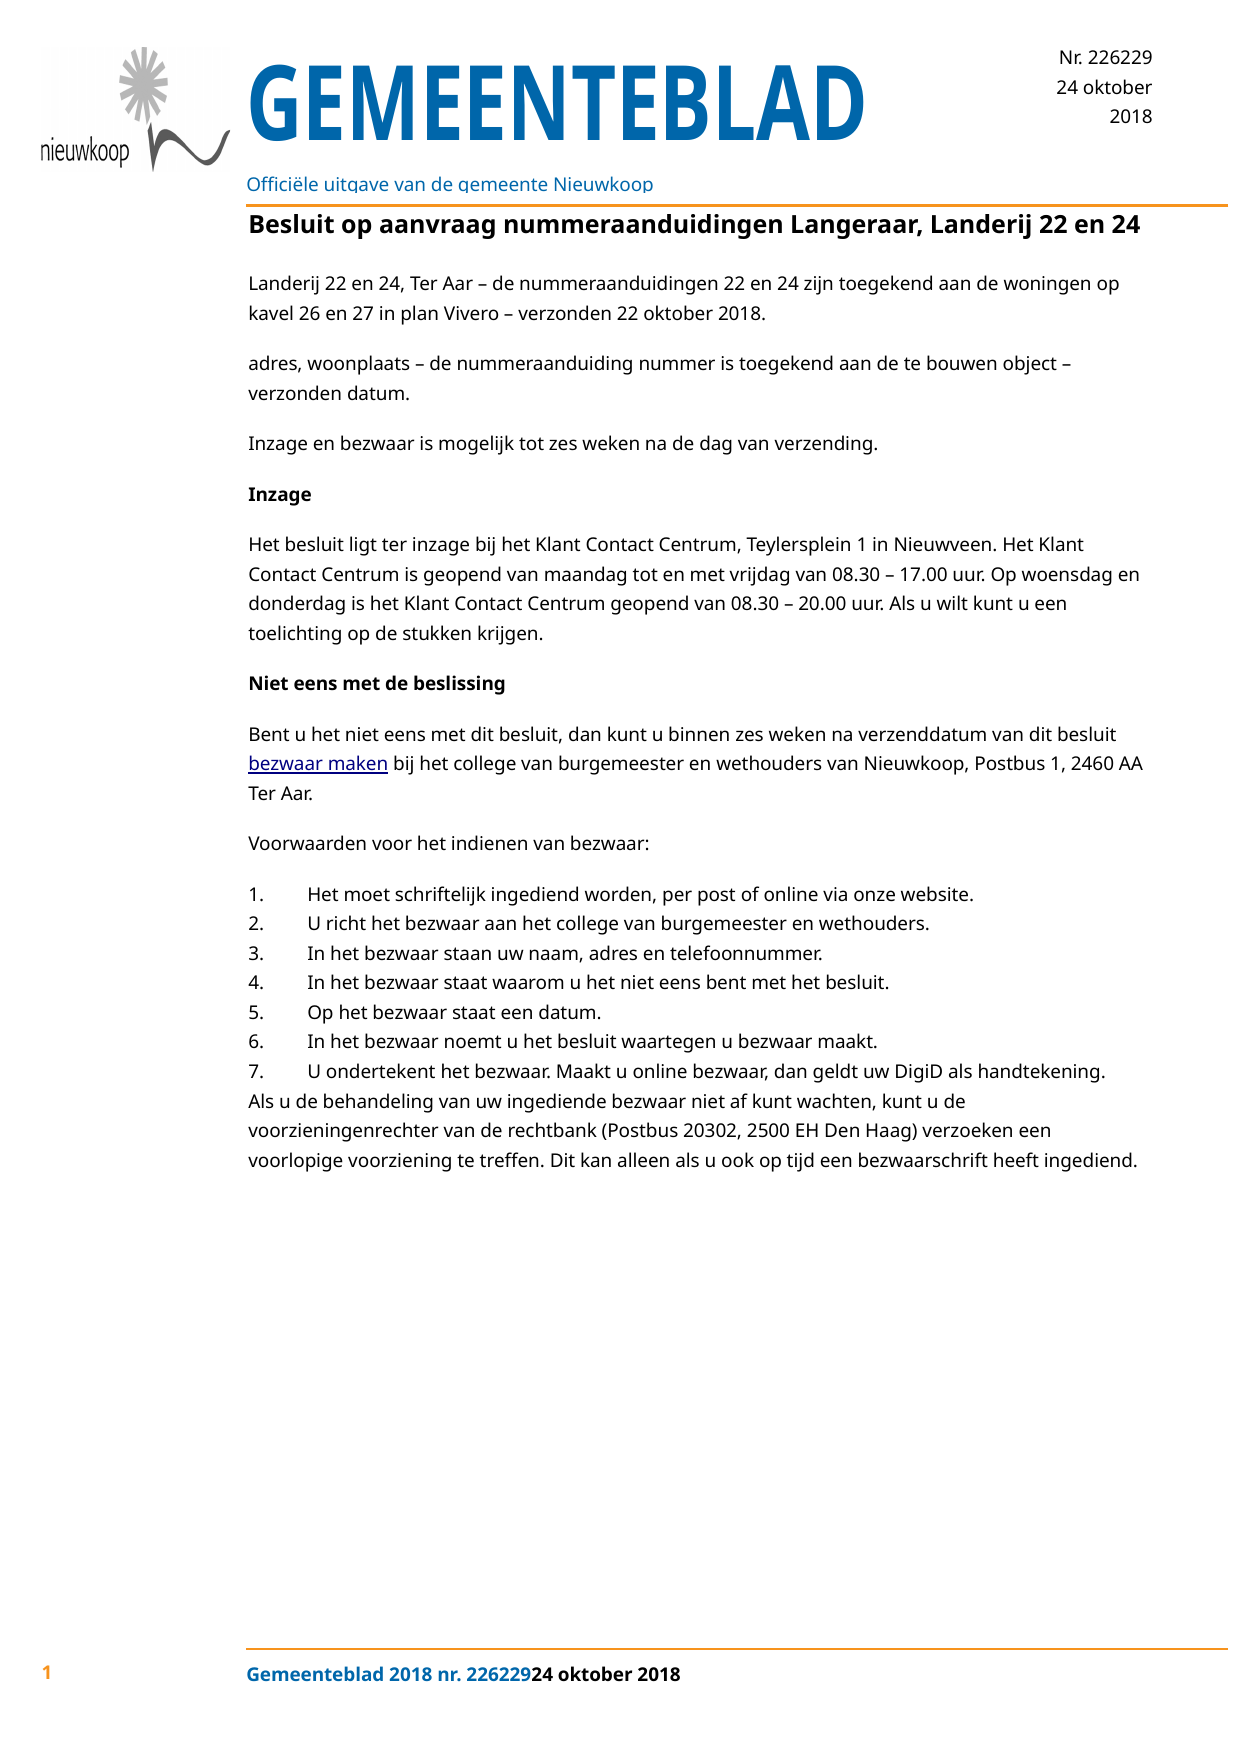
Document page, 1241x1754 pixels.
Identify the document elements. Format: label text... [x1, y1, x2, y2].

text adres, woonplaats – de nummeraanduiding nummer is toegekend aan de te bouwen object – verzonden datum. [248, 350, 1152, 406]
text Voorwaarden voor het indienen van bezwaar: [248, 830, 1152, 856]
text Als u de behandeling van uw ingediende bezwaar niet af kunt wachten, kunt u de voorzieningenrechter van de rechtbank (Postbus 20302, 2500 EH Den Haag) verzoeken een voorlopige voorziening te treffen. Dit kan alleen als u ook op tijd een bezwaarschrift heeft ingediend. [248, 1088, 1152, 1173]
text Bent u het niet eens met dit besluit, dan kunt u binnen zes weken na verzenddatum van dit besluit bezwaar maken bij het college van burgemeester en wethouders van Nieuwkoop, Postbus 1, 2460 AA Ter Aar. [248, 721, 1152, 806]
list In het bezwaar noemt u het besluit waartegen u bezwaar maakt. [248, 1029, 1152, 1054]
picture [41, 47, 231, 172]
list Het moet schriftelijk ingediend worden, per post of online via onze website. [248, 881, 1152, 906]
text Niet eens met de beslissing [248, 670, 1152, 696]
list U richt het bezwaar aan het college van burgemeester en wethouders. [248, 910, 1152, 936]
text Het besluit ligt ter inzage bij het Klant Contact Centrum, Teylersplein 1 in Nieuwveen. Het Klant Contact Centrum is geopend van maandag tot en met vrijdag van 08.30 – 17.00 uur. Op woensdag en donderdag is het Klant Contact Centrum geopend van 08.30 – 20.00 uur. Als u wilt kunt u een toelichting op de stukken krijgen. [248, 531, 1152, 646]
text Landerij 22 en 24, Ter Aar – de nummeraanduidingen 22 en 24 zijn toegekend aan de woningen op kavel 26 en 27 in plan Vivero – verzonden 22 oktober 2018. [248, 270, 1152, 326]
list U ondertekent het bezwaar. Maakt u online bezwaar, dan geldt uw DigiD als handtekening. [248, 1058, 1152, 1084]
text Besluit op aanvraag nummeraanduidingen Langeraar, Landerij 22 en 24 [248, 207, 1152, 241]
list In het bezwaar staan uw naam, adres en telefoonnummer. [248, 940, 1152, 966]
text Inzage en bezwaar is mogelijk tot zes weken na de dag van verzending. [248, 430, 1152, 456]
text Inzage [248, 481, 1152, 506]
list In het bezwaar staat waarom u het niet eens bent met het besluit. [248, 969, 1152, 995]
list Op het bezwaar staat een datum. [248, 999, 1152, 1025]
